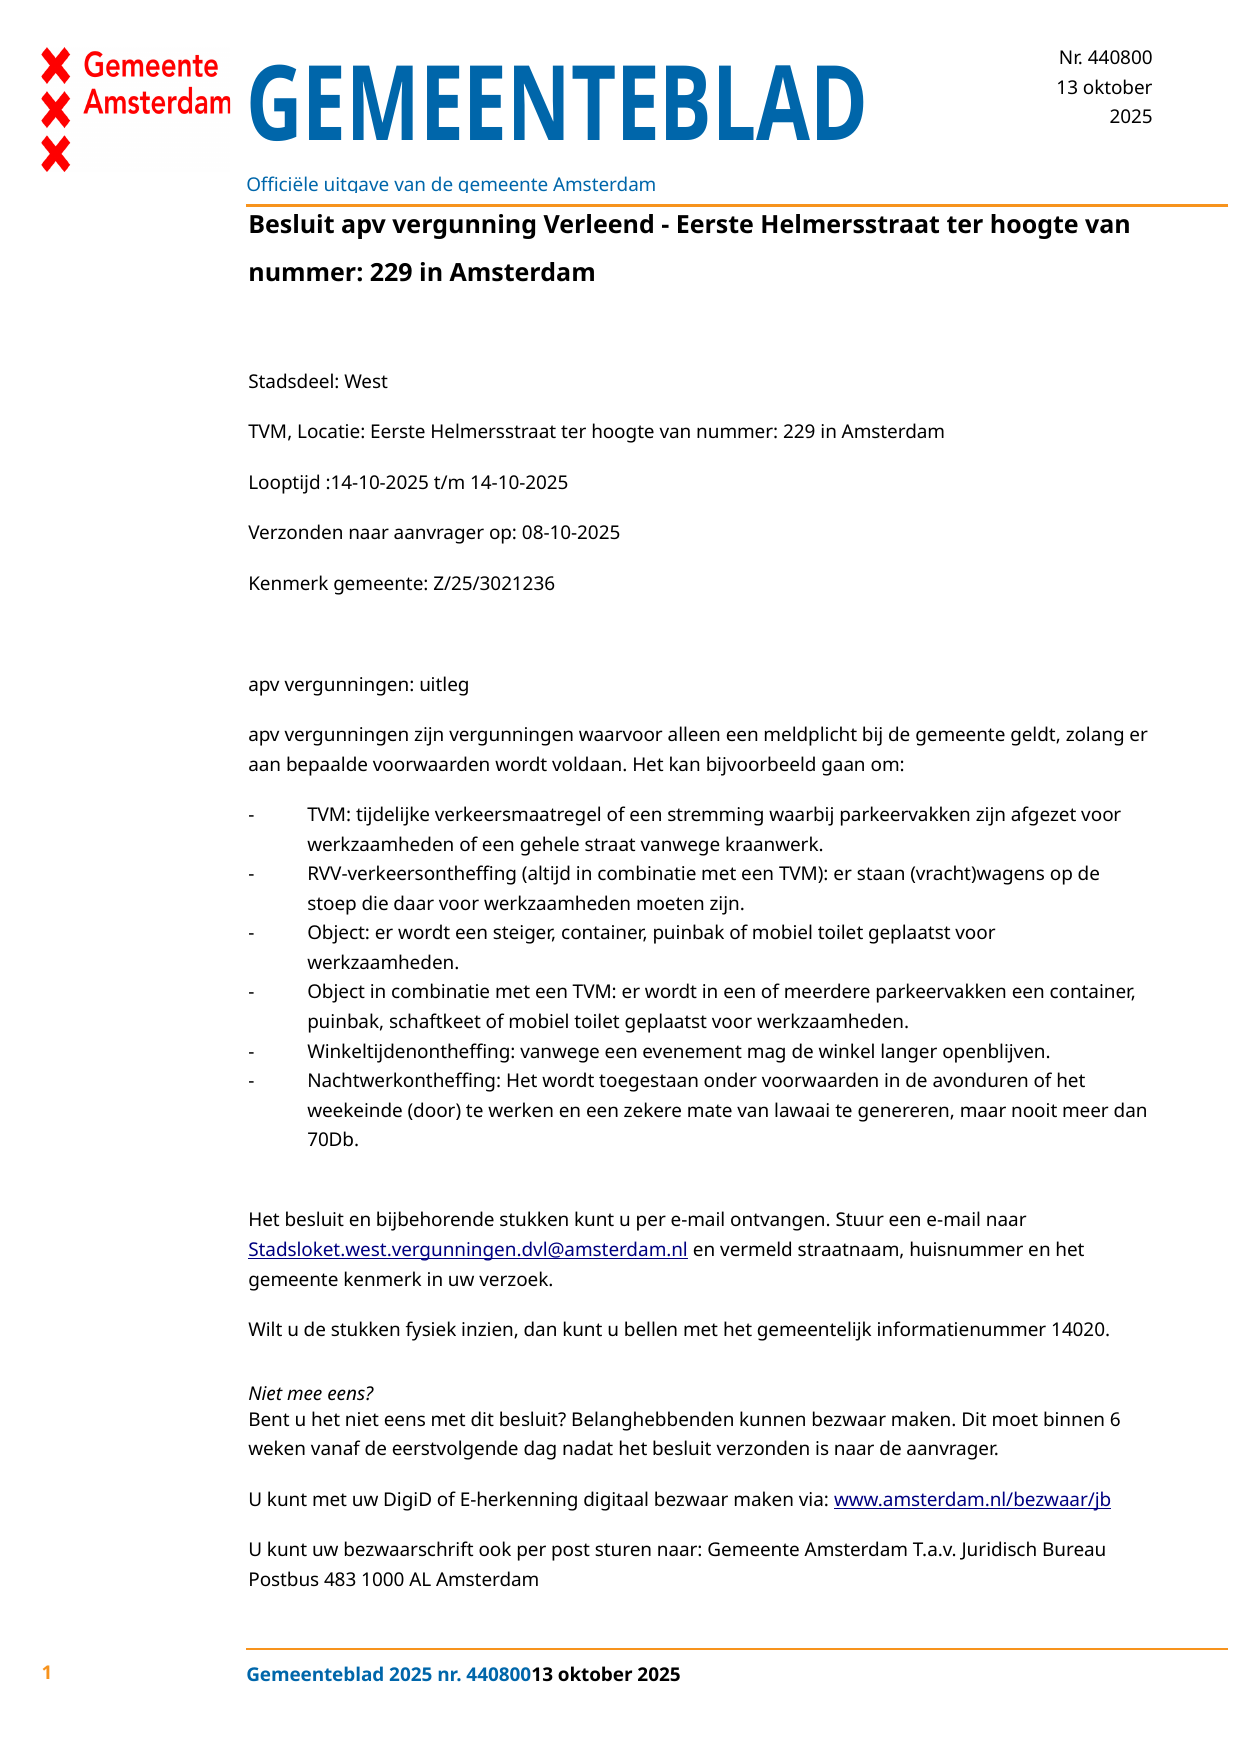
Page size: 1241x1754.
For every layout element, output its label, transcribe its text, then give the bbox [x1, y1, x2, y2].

text Looptijd :14-10-2025 t/m 14-10-2025 [248, 469, 1152, 495]
text Bent u het niet eens met dit besluit? Belanghebbenden kunnen bezwaar maken. Dit moet binnen 6 weken vanaf de eerstvolgende dag nadat het besluit verzonden is naar de aanvrager. [248, 1406, 1152, 1461]
text Stadsdeel: West [248, 368, 1152, 394]
picture [41, 47, 231, 172]
text TVM, Locatie: Eerste Helmersstraat ter hoogte van nummer: 229 in Amsterdam [248, 419, 1152, 444]
list Object in combinatie met een TVM: er wordt in een of meerdere parkeervakken een container, puinbak, schaftkeet of mobiel toilet geplaatst voor werkzaamheden. [248, 979, 1152, 1034]
text apv vergunningen: uitleg [248, 671, 1152, 697]
list RVV-verkeersontheffing (altijd in combinatie met een TVM): er staan (vracht)wagens op de stoep die daar voor werkzaamheden moeten zijn. [248, 860, 1152, 916]
text Verzonden naar aanvrager op: 08-10-2025 [248, 519, 1152, 545]
list Object: er wordt een steiger, container, puinbak of mobiel toilet geplaatst voor werkzaamheden. [248, 919, 1152, 975]
text Het besluit en bijbehorende stukken kunt u per e-mail ontvangen. Stuur een e-mail naar Stadsloket.west.vergunningen.dvl@amsterdam.nl en vermeld straatnaam, huisnummer en het gemeente kenmerk in uw verzoek. [248, 1207, 1152, 1292]
list Winkeltijdenontheffing: vanwege een evenement mag de winkel langer openblijven. [248, 1038, 1152, 1064]
text Kenmerk gemeente: Z/25/3021236 [248, 570, 1152, 596]
text apv vergunningen zijn vergunningen waarvoor alleen een meldplicht bij de gemeente geldt, zolang er aan bepaalde voorwaarden wordt voldaan. Het kan bijvoorbeeld gaan om: [248, 721, 1152, 777]
list TVM: tijdelijke verkeersmaatregel of een stremming waarbij parkeervakken zijn afgezet voor werkzaamheden of een gehele straat vanwege kraanwerk. [248, 801, 1152, 857]
list Nachtwerkontheffing: Het wordt toegestaan onder voorwaarden in de avonduren of het weekeinde (door) te werken en een zekere mate van lawaai te genereren, maar nooit meer dan 70Db. [248, 1067, 1152, 1152]
text U kunt uw bezwaarschrift ook per post sturen naar: Gemeente Amsterdam T.a.v. Juridisch Bureau Postbus 483 1000 AL Amsterdam [248, 1536, 1152, 1592]
text Wilt u de stukken fysiek inzien, dan kunt u bellen met het gemeentelijk informatienummer 14020. [248, 1316, 1152, 1342]
text U kunt met uw DigiD of E-herkenning digitaal bezwaar maken via: www.amsterdam.nl/bezwaar/jb [248, 1486, 1152, 1512]
text Besluit apv vergunning Verleend - Eerste Helmersstraat ter hoogte van nummer: 229 in Amsterdam [248, 207, 1152, 288]
text Niet mee eens? [248, 1380, 1152, 1406]
